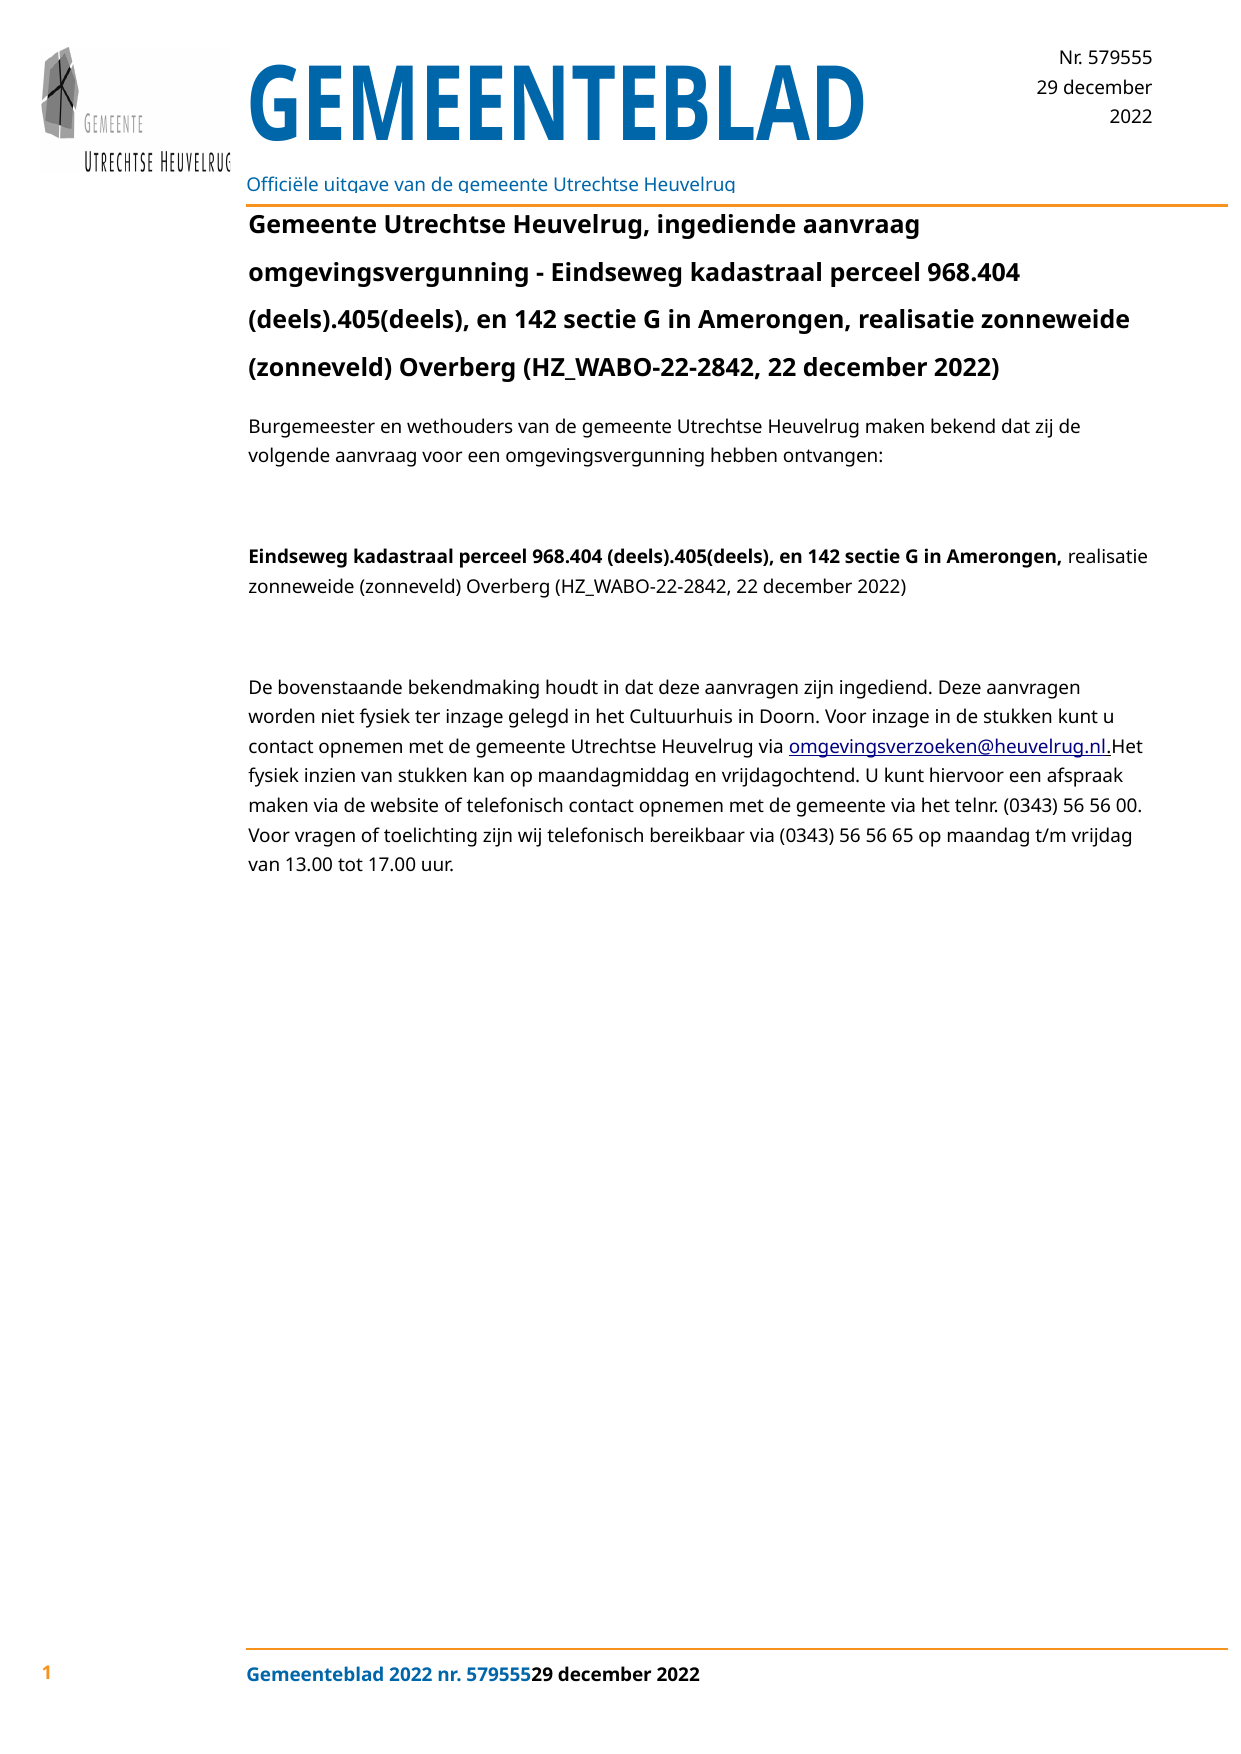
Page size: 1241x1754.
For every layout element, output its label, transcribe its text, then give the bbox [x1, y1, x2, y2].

text De bovenstaande bekendmaking houdt in dat deze aanvragen zijn ingediend. Deze aanvragen worden niet fysiek ter inzage gelegd in het Cultuurhuis in Doorn. Voor inzage in de stukken kunt u contact opnemen met de gemeente Utrechtse Heuvelrug via omgevingsverzoeken@heuvelrug.nl.Het fysiek inzien van stukken kan op maandagmiddag en vrijdagochtend. U kunt hiervoor een afspraak maken via de website of telefonisch contact opnemen met de gemeente via het telnr. (0343) 56 56 00. Voor vragen of toelichting zijn wij telefonisch bereikbaar via (0343) 56 56 65 op maandag t/m vrijdag van 13.00 tot 17.00 uur. [248, 674, 1152, 877]
text Burgemeester en wethouders van de gemeente Utrechtse Heuvelrug maken bekend dat zij de volgende aanvraag voor een omgevingsvergunning hebben ontvangen: [248, 413, 1152, 468]
text Eindseweg kadastraal perceel 968.404 (deels).405(deels), en 142 sectie G in Amerongen, realisatie zonneweide (zonneveld) Overberg (HZ_WABO-22-2842, 22 december 2022) [248, 543, 1152, 599]
picture [41, 47, 231, 172]
text Gemeente Utrechtse Heuvelrug, ingediende aanvraag omgevingsvergunning - Eindseweg kadastraal perceel 968.404 (deels).405(deels), en 142 sectie G in Amerongen, realisatie zonneweide (zonneveld) Overberg (HZ_WABO-22-2842, 22 december 2022) [248, 207, 1152, 384]
